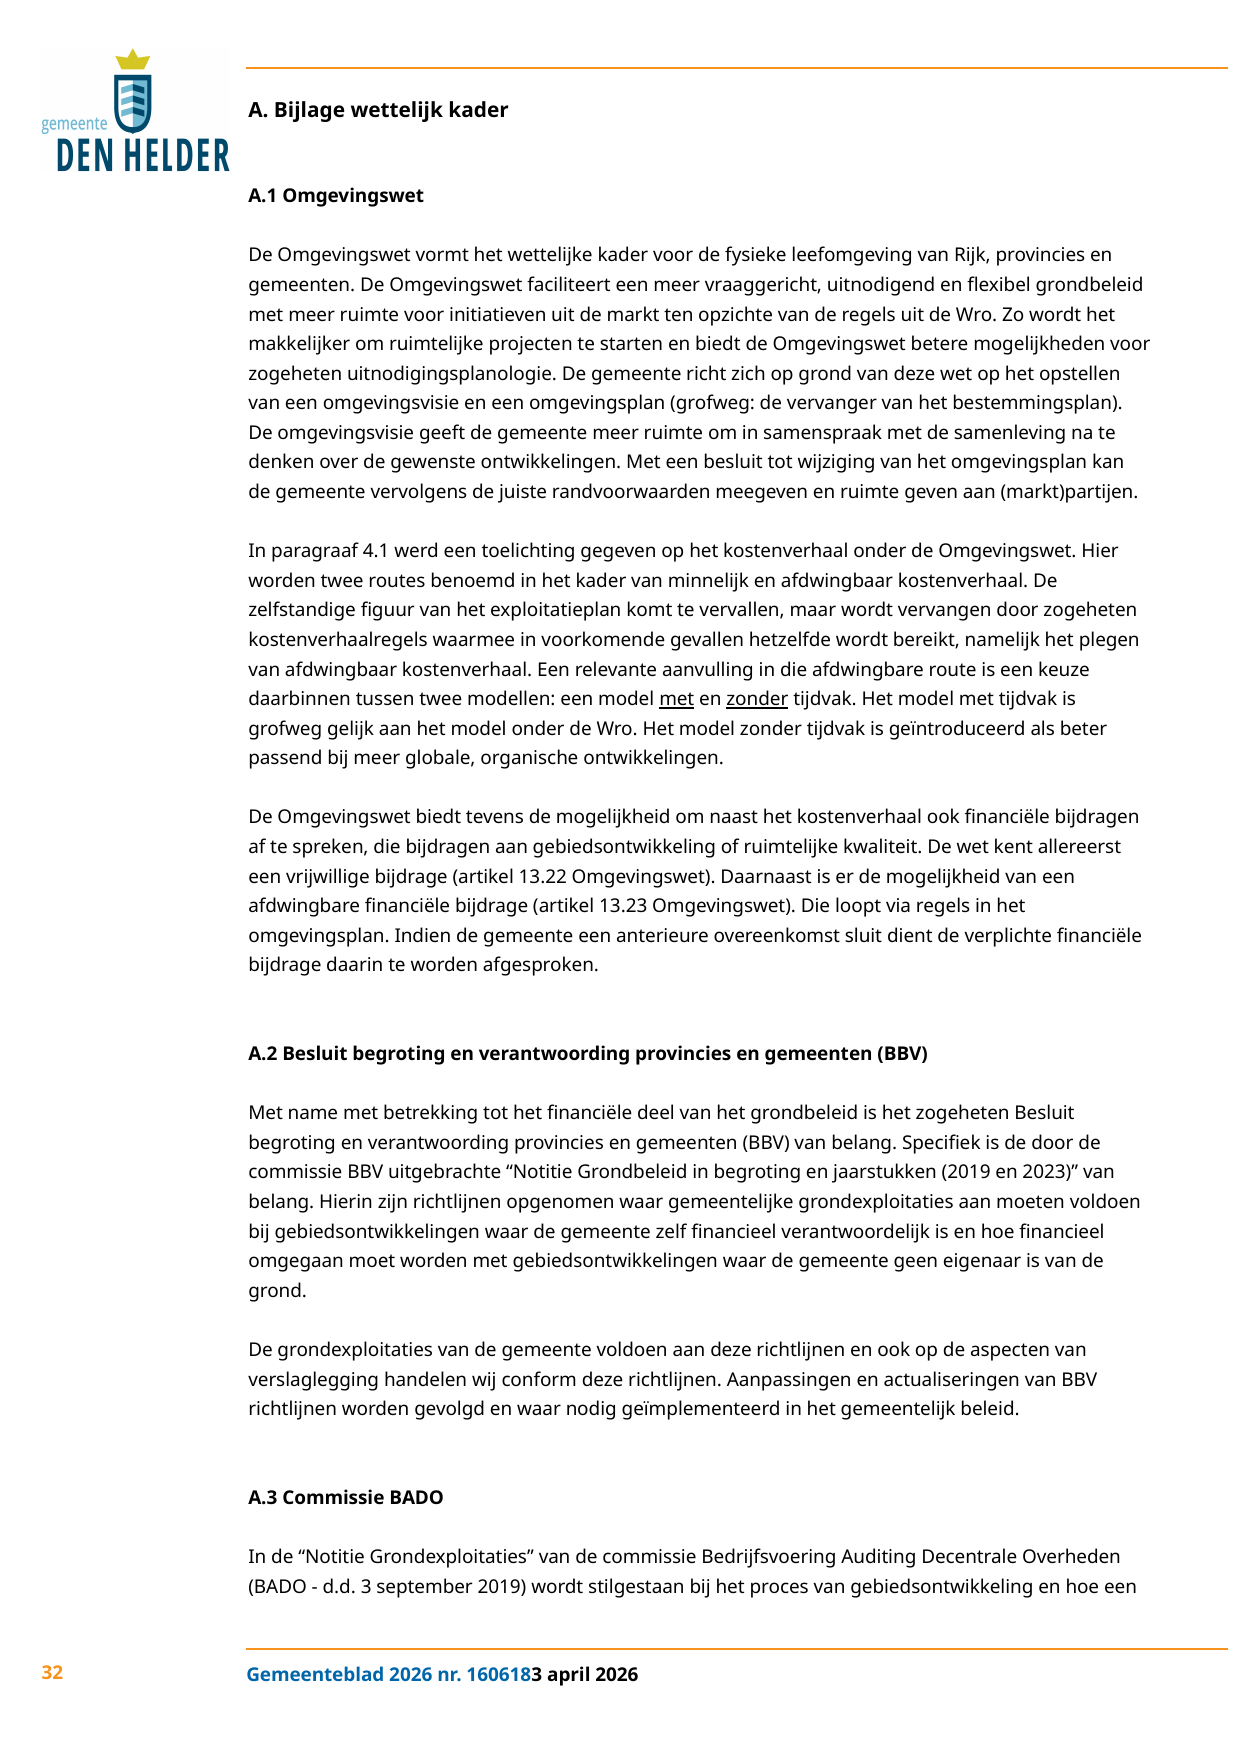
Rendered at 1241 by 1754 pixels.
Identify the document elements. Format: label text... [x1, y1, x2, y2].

picture [130, 157, 135, 172]
text In de “Notitie Grondexploitaties” van de commissie Bedrijfsvoering Auditing Decentrale Overheden (BADO - d.d. 3 september 2019) wordt stilgestaan bij het proces van gebiedsontwikkeling en hoe een [248, 1543, 1152, 1599]
text A.1 Omgevingswet [248, 182, 1152, 208]
picture [63, 144, 68, 165]
picture [182, 144, 187, 165]
picture [100, 154, 106, 172]
text De grondexploitaties van de gemeente voldoen aan deze richtlijnen en ook op de aspecten van verslaglegging handelen wij conform deze richtlijnen. Aanpassingen en actualiseringen van BBV richtlijnen worden gevolgd en waar nodig geïmplementeerd in het gemeentelijk beleid. [248, 1336, 1152, 1421]
text In paragraaf 4.1 werd een toelichting gegeven op het kostenverhaal onder de Omgevingswet. Hier worden twee routes benoemd in het kader van minnelijk en afdwingbaar kostenverhaal. De zelfstandige figuur van het exploitatieplan komt te vervallen, maar wordt vervangen door zogeheten kostenverhaalregels waarmee in voorkomende gevallen hetzelfde wordt bereikt, namelijk het plegen van afdwingbaar kostenverhaal. Een relevante aanvulling in die afdwingbare route is een keuze daarbinnen tussen twee modellen: een model met en zonder tijdvak. Het model met tijdvak is grofweg gelijk aan het model onder de Wro. Het model zonder tijdvak is geïntroduceerd als beter passend bij meer globale, organische ontwikkelingen. [248, 537, 1152, 770]
text Met name met betrekking tot het financiële deel van het grondbeleid is het zogeheten Besluit begroting en verantwoording provincies en gemeenten (BBV) van belang. Specifiek is de door de commissie BBV uitgebrachte “Notitie Grondbeleid in begroting en jaarstukken (2019 en 2023)” van belang. Hierin zijn richtlijnen opgenomen waar gemeentelijke grondexploitaties aan moeten voldoen bij gebiedsontwikkelingen waar de gemeente zelf financieel verantwoordelijk is en hoe financieel omgegaan moet worden met gebiedsontwikkelingen waar de gemeente geen eigenaar is van de grond. [248, 1099, 1152, 1303]
text De Omgevingswet biedt tevens de mogelijkheid om naast het kostenverhaal ook financiële bijdragen af te spreken, die bijdragen aan gebiedsontwikkeling of ruimtelijke kwaliteit. De wet kent allereerst een vrijwillige bijdrage (artikel 13.22 Omgevingswet). Daarnaast is er de mogelijkheid van een afdwingbare financiële bijdrage (artikel 13.23 Omgevingswet). Die loopt via regels in het omgevingsplan. Indien de gemeente een anterieure overeenkomst sluit dient de verplichte financiële bijdrage daarin te worden afgesproken. [248, 804, 1152, 977]
text A.3 Commissie BADO [248, 1484, 1152, 1510]
picture [41, 47, 231, 172]
picture [220, 160, 224, 172]
text A. Bijlage wettelijk kader [248, 95, 1152, 123]
text De Omgevingswet vormt het wettelijke kader voor de fysieke leefomgeving van Rijk, provincies en gemeenten. De Omgevingswet faciliteert een meer vraaggericht, uitnodigend en flexibel grondbeleid met meer ruimte voor initiatieven uit de markt ten opzichte van de regels uit de Wro. Zo wordt het makkelijker om ruimtelijke projecten te starten en biedt de Omgevingswet betere mogelijkheden voor zogeheten uitnodigingsplanologie. De gemeente richt zich op grond van deze wet op het opstellen van een omgevingsvisie en een omgevingsplan (grofweg: de vervanger van het bestemmingsplan). De omgevingsvisie geeft de gemeente meer ruimte om in samenspraak met de samenleving na te denken over de gewenste ontwikkelingen. Met een besluit tot wijziging van het omgevingsplan kan de gemeente vervolgens de juiste randvoorwaarden meegeven en ruimte geven aan (markt)partijen. [248, 242, 1152, 504]
text A.2 Besluit begroting en verantwoording provincies en gemeenten (BBV) [248, 1040, 1152, 1066]
